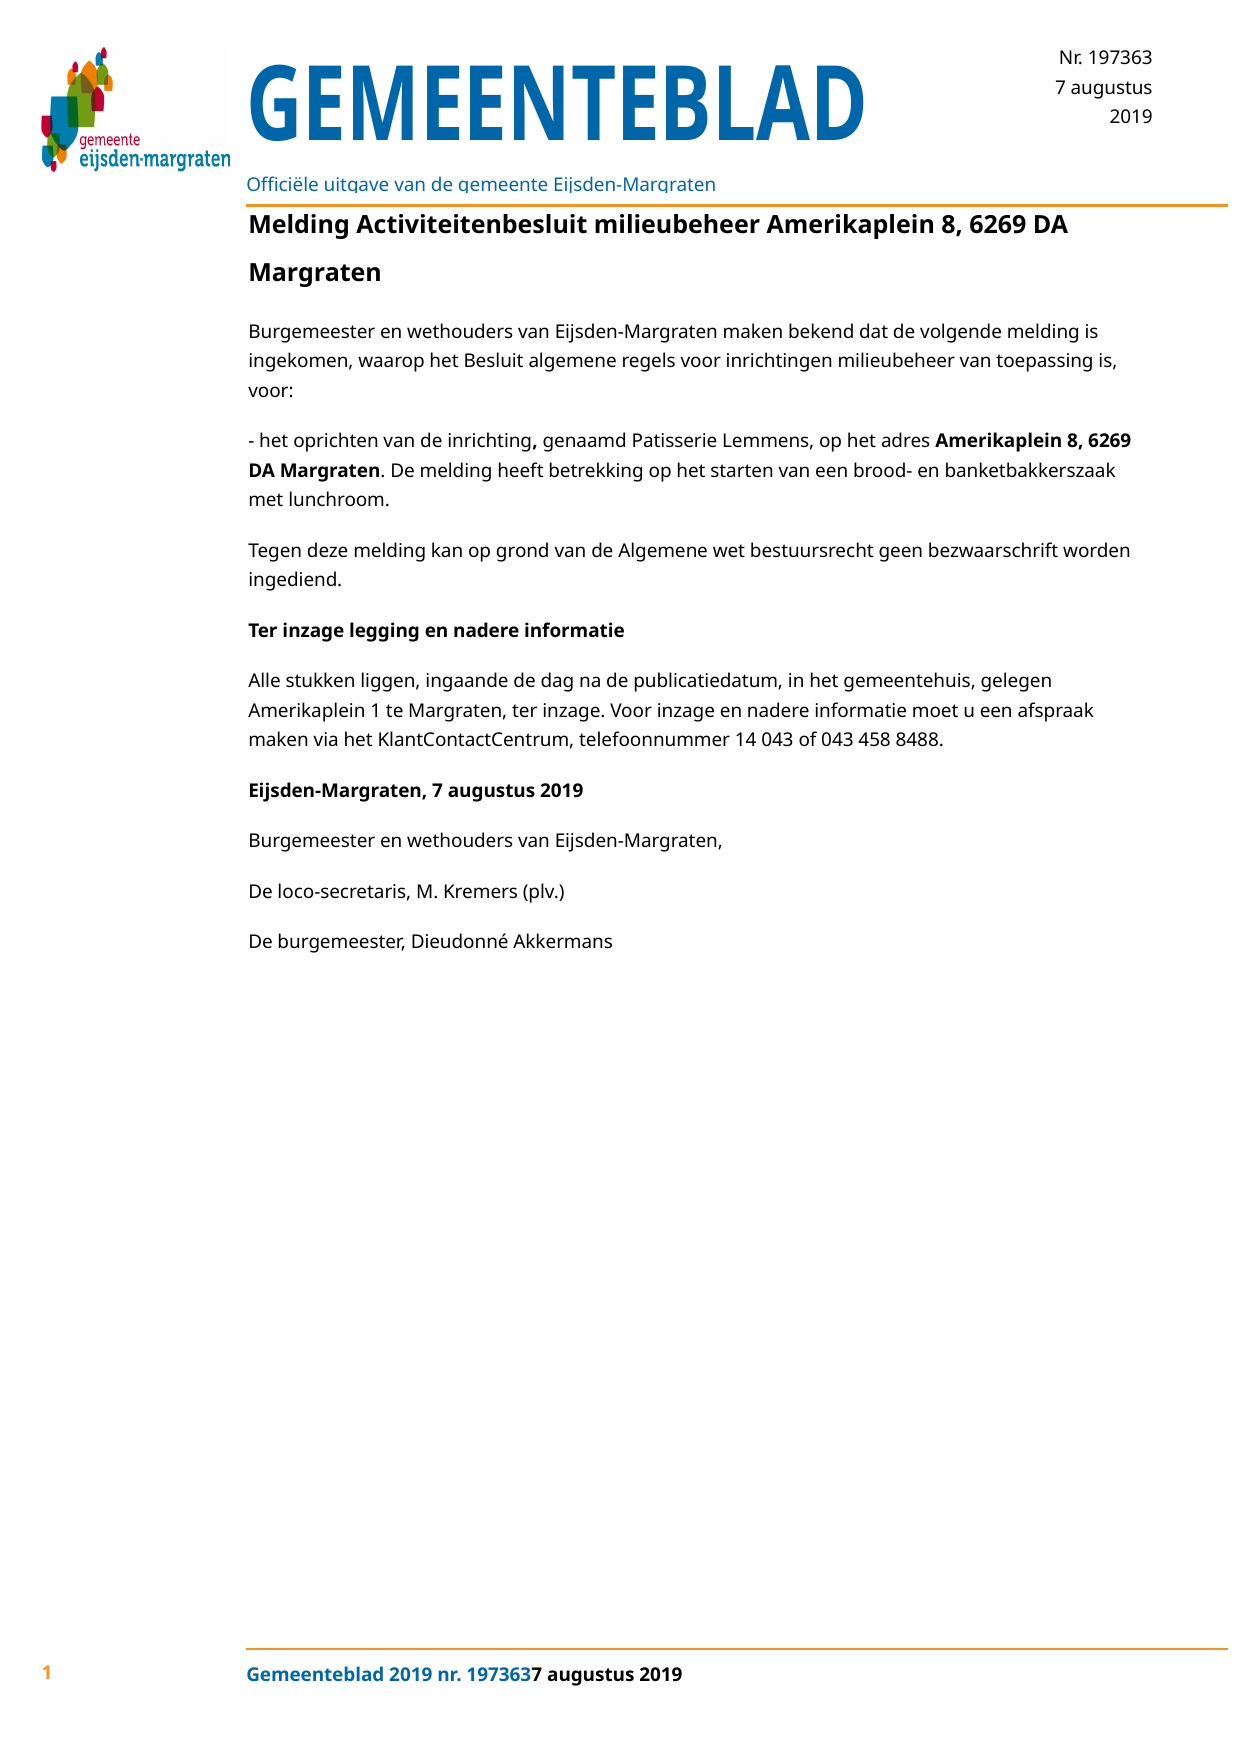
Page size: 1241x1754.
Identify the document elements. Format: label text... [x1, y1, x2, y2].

picture [41, 47, 231, 172]
text Melding Activiteitenbesluit milieubeheer Amerikaplein 8, 6269 DA Margraten [248, 207, 1152, 288]
text Eijsden-Margraten, 7 augustus 2019 [248, 777, 1152, 803]
text Ter inzage legging en nadere informatie [248, 617, 1152, 643]
text Tegen deze melding kan op grond van de Algemene wet bestuursrecht geen bezwaarschrift worden ingediend. [248, 537, 1152, 592]
text De burgemeester, Dieudonné Akkermans [248, 928, 1152, 954]
text - het oprichten van de inrichting, genaamd Patisserie Lemmens, op het adres Amerikaplein 8, 6269 DA Margraten. De melding heeft betrekking op het starten van een brood- en banketbakkerszaak met lunchroom. [248, 427, 1152, 512]
text Burgemeester en wethouders van Eijsden-Margraten maken bekend dat de volgende melding is ingekomen, waarop het Besluit algemene regels voor inrichtingen milieubeheer van toepassing is, voor: [248, 318, 1152, 403]
text Alle stukken liggen, ingaande de dag na de publicatiedatum, in het gemeentehuis, gelegen Amerikaplein 1 te Margraten, ter inzage. Voor inzage en nadere informatie moet u een afspraak maken via het KlantContactCentrum, telefoonnummer 14 043 of 043 458 8488. [248, 667, 1152, 752]
text De loco-secretaris, M. Kremers (plv.) [248, 878, 1152, 904]
text Burgemeester en wethouders van Eijsden-Margraten, [248, 827, 1152, 853]
